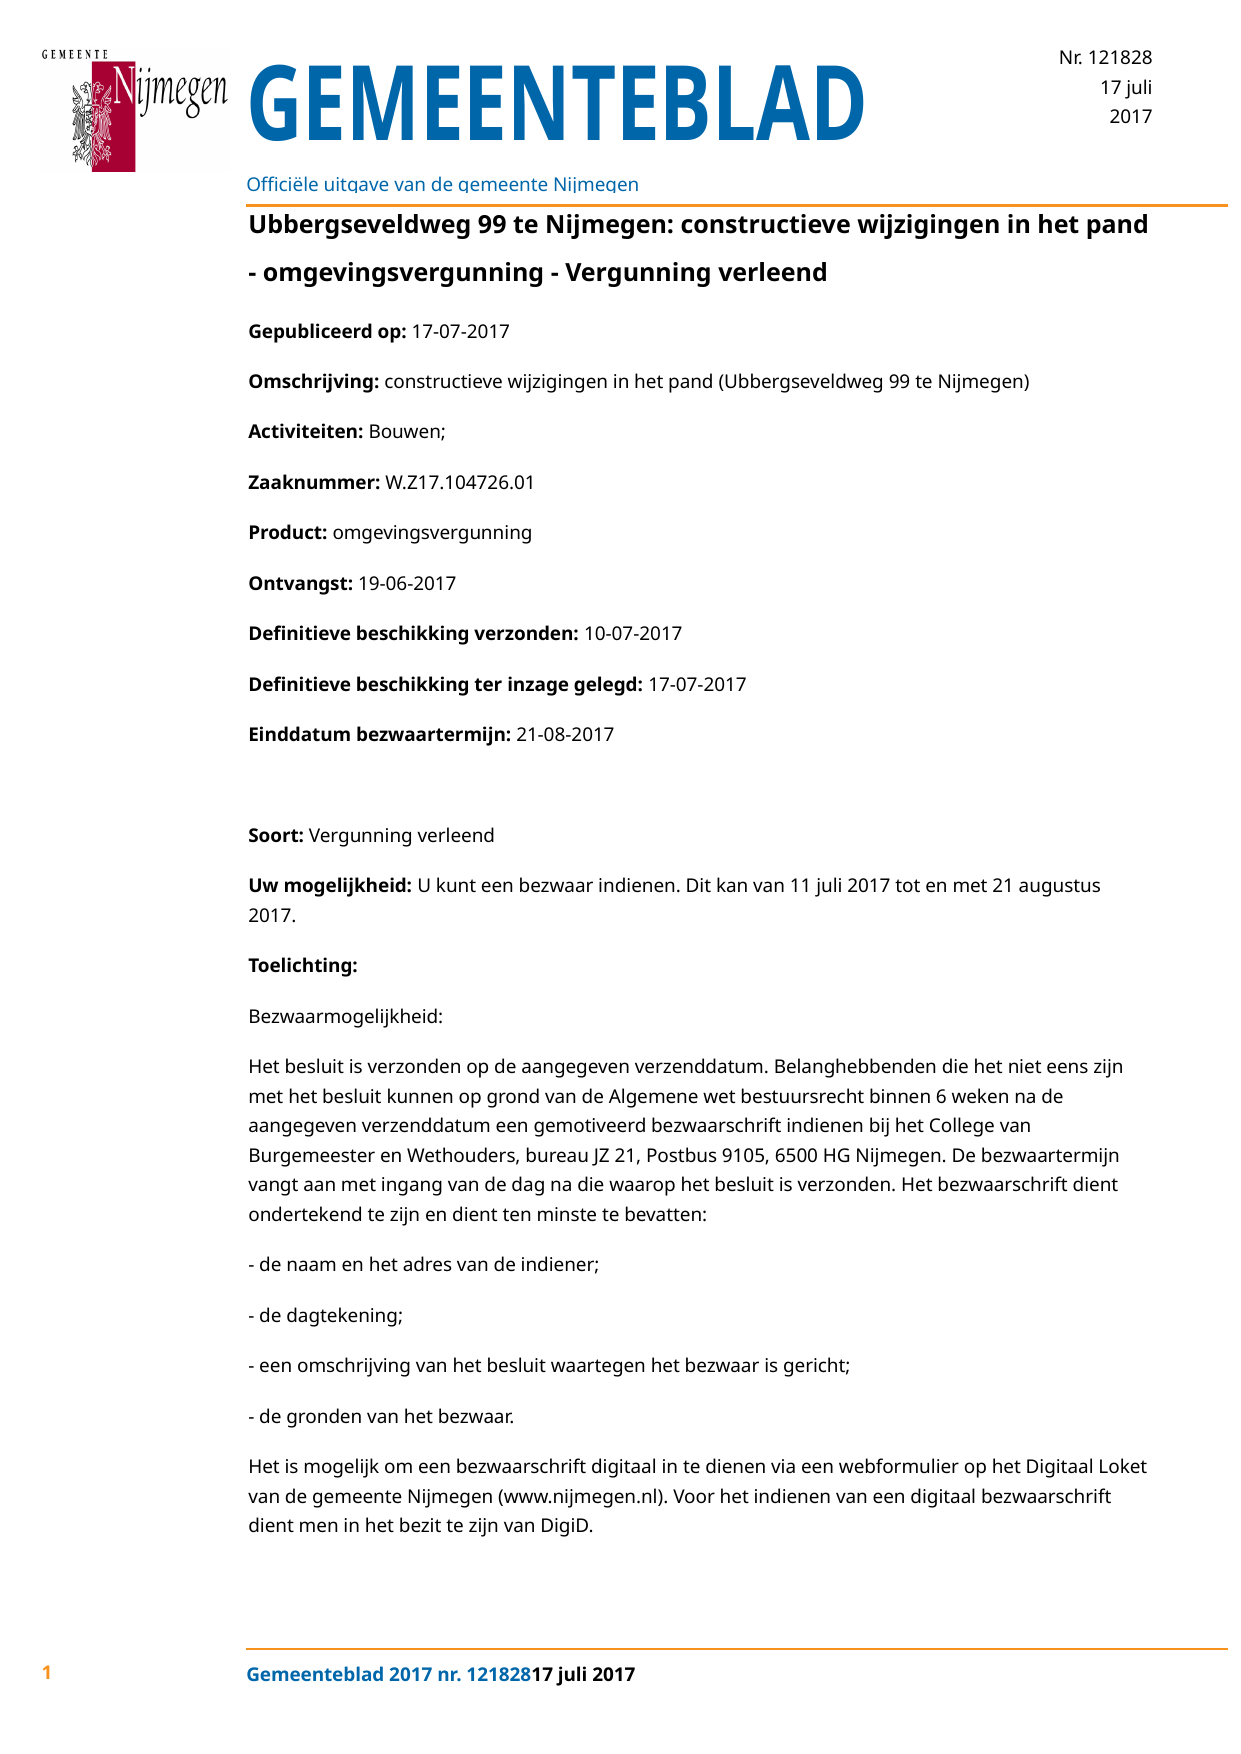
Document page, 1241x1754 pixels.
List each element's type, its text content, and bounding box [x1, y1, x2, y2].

text Definitieve beschikking ter inzage gelegd: 17-07-2017 [248, 671, 1152, 697]
text Het is mogelijk om een bezwaarschrift digitaal in te dienen via een webformulier op het Digitaal Loket van de gemeente Nijmegen (www.nijmegen.nl). Voor het indienen van een digitaal bezwaarschrift dient men in het bezit te zijn van DigiD. [248, 1453, 1152, 1538]
text - de dagtekening; [248, 1302, 1152, 1328]
text Activiteiten: Bouwen; [248, 419, 1152, 444]
text Omschrijving: constructieve wijzigingen in het pand (Ubbergseveldweg 99 te Nijmegen) [248, 368, 1152, 394]
text Uw mogelijkheid: U kunt een bezwaar indienen. Dit kan van 11 juli 2017 tot en met 21 augustus 2017. [248, 872, 1152, 928]
text - de naam en het adres van de indiener; [248, 1252, 1152, 1277]
text Bezwaarmogelijkheid: [248, 1003, 1152, 1029]
picture [41, 47, 231, 172]
text - de gronden van het bezwaar. [248, 1403, 1152, 1429]
text Zaaknummer: W.Z17.104726.01 [248, 469, 1152, 495]
text Ubbergseveldweg 99 te Nijmegen: constructieve wijzigingen in het pand - omgevingsvergunning - Vergunning verleend [248, 207, 1152, 288]
text Definitieve beschikking verzonden: 10-07-2017 [248, 620, 1152, 646]
text Toelichting: [248, 952, 1152, 978]
text - een omschrijving van het besluit waartegen het bezwaar is gericht; [248, 1352, 1152, 1378]
text Ontvangst: 19-06-2017 [248, 570, 1152, 596]
text Einddatum bezwaartermijn: 21-08-2017 [248, 721, 1152, 747]
text Soort: Vergunning verleend [248, 822, 1152, 848]
text Gepubliceerd op: 17-07-2017 [248, 318, 1152, 344]
text Product: omgevingsvergunning [248, 519, 1152, 545]
text Het besluit is verzonden op de aangegeven verzenddatum. Belanghebbenden die het niet eens zijn met het besluit kunnen op grond van de Algemene wet bestuursrecht binnen 6 weken na de aangegeven verzenddatum een gemotiveerd bezwaarschrift indienen bij het College van Burgemeester en Wethouders, bureau JZ 21, Postbus 9105, 6500 HG Nijmegen. De bezwaartermijn vangt aan met ingang van de dag na die waarop het besluit is verzonden. Het bezwaarschrift dient ondertekend te zijn en dient ten minste te bevatten: [248, 1053, 1152, 1227]
